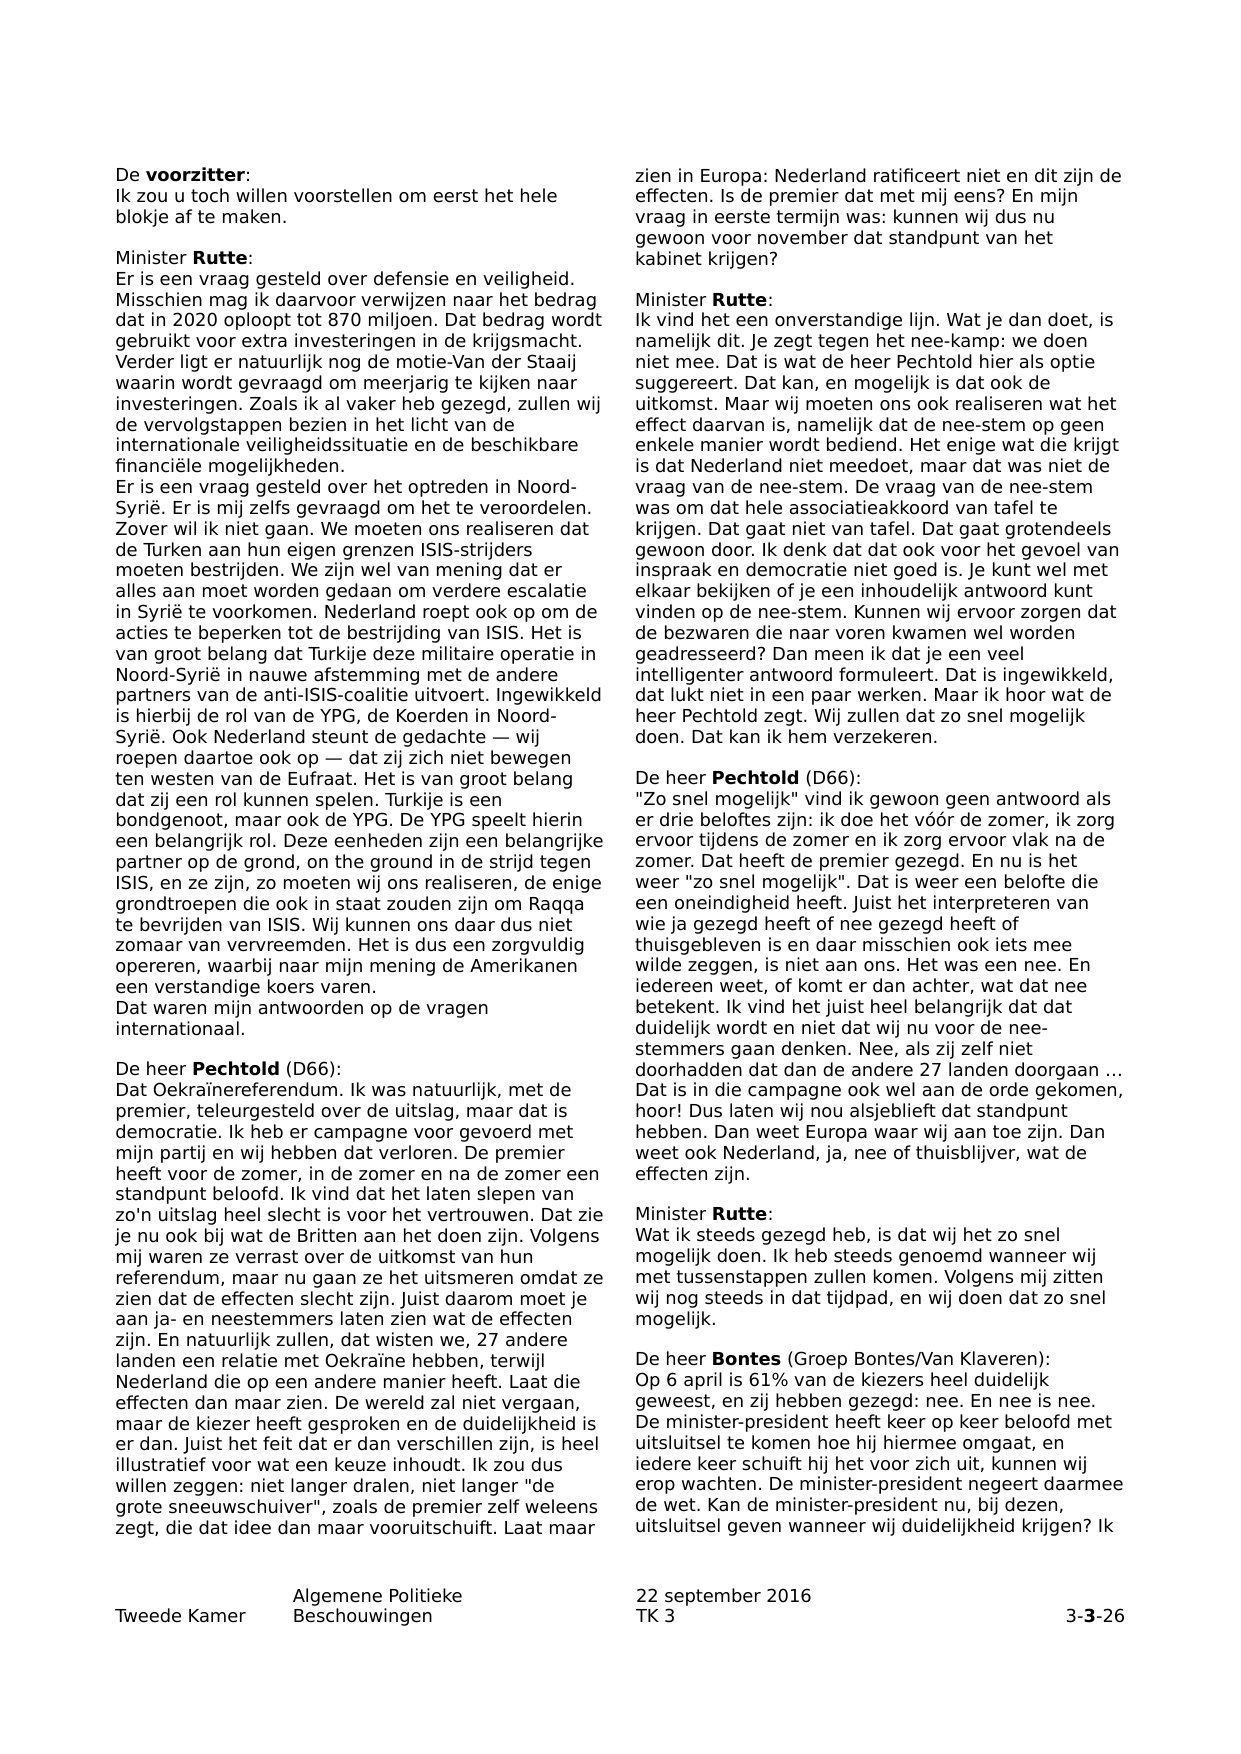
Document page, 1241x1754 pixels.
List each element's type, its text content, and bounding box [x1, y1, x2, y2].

text Op 6 april is 61% van de kiezers heel duidelijk geweest, en zij hebben gezegd: nee. En nee is nee. De minister-president heeft keer op keer beloofd met uitsluitsel te komen hoe hij hiermee omgaat, en iedere keer schuift hij het voor zich uit, kunnen wij erop wachten. De minister-president negeert daarmee de wet. Kan de minister-president nu, bij dezen, uitsluitsel geven wanneer wij duidelijkheid krijgen? Ik [635, 1370, 1125, 1537]
text Minister Rutte: [115, 248, 605, 268]
text De heer Bontes (Groep Bontes/Van Klaveren): [635, 1349, 1125, 1370]
text Ik vind het een onverstandige lijn. Wat je dan doet, is namelijk dit. Je zegt tegen het nee-kamp: we doen niet mee. Dat is wat de heer Pechtold hier als optie suggereert. Dat kan, en mogelijk is dat ook de uitkomst. Maar wij moeten ons ook realiseren wat het effect daarvan is, namelijk dat de nee-stem op geen enkele manier wordt bediend. Het enige wat die krijgt is dat Nederland niet meedoet, maar dat was niet de vraag van de nee-stem. De vraag van de nee-stem was om dat hele associatieakkoord van tafel te krijgen. Dat gaat niet van tafel. Dat gaat grotendeels gewoon door. Ik denk dat dat ook voor het gevoel van inspraak en democratie niet goed is. Je kunt wel met elkaar bekijken of je een inhoudelijk antwoord kunt vinden op de nee-stem. Kunnen wij ervoor zorgen dat de bezwaren die naar voren kwamen wel worden geadresseerd? Dan meen ik dat je een veel intelligenter antwoord formuleert. Dat is ingewikkeld, dat lukt niet in een paar werken. Maar ik hoor wat de heer Pechtold zegt. Wij zullen dat zo snel mogelijk doen. Dat kan ik hem verzekeren. [635, 310, 1125, 748]
text De heer Pechtold (D66): [635, 768, 1125, 788]
text Er is een vraag gesteld over het optreden in Noord-Syrië. Er is mij zelfs gevraagd om het te veroordelen. Zover wil ik niet gaan. We moeten ons realiseren dat de Turken aan hun eigen grenzen ISIS-strijders moeten bestrijden. We zijn wel van mening dat er alles aan moet worden gedaan om verdere escalatie in Syrië te voorkomen. Nederland roept ook op om de acties te beperken tot de bestrijding van ISIS. Het is van groot belang dat Turkije deze militaire operatie in Noord-Syrië in nauwe afstemming met de andere partners van de anti-ISIS-coalitie uitvoert. Ingewikkeld is hierbij de rol van de YPG, de Koerden in Noord-Syrië. Ook Nederland steunt de gedachte — wij roepen daartoe ook op — dat zij zich niet bewegen ten westen van de Eufraat. Het is van groot belang dat zij een rol kunnen spelen. Turkije is een bondgenoot, maar ook de YPG. De YPG speelt hierin een belangrijk rol. Deze eenheden zijn een belangrijke partner op de grond, on the ground in de strijd tegen ISIS, en ze zijn, zo moeten wij ons realiseren, de enige grondtroepen die ook in staat zouden zijn om Raqqa te bevrijden van ISIS. Wij kunnen ons daar dus niet zomaar van vervreemden. Het is dus een zorgvuldig opereren, waarbij naar mijn mening de Amerikanen een verstandige koers varen. [115, 477, 605, 998]
text De voorzitter: [115, 165, 605, 186]
text Ik zou u toch willen voorstellen om eerst het hele blokje af te maken. [115, 186, 605, 228]
text Minister Rutte: [635, 289, 1125, 310]
text Dat waren mijn antwoorden op de vragen internationaal. [115, 998, 605, 1039]
text Wat ik steeds gezegd heb, is dat wij het zo snel mogelijk doen. Ik heb steeds genoemd wanneer wij met tussenstappen zullen komen. Volgens mij zitten wij nog steeds in dat tijdpad, en wij doen dat zo snel mogelijk. [635, 1225, 1125, 1329]
text Er is een vraag gesteld over defensie en veiligheid. Misschien mag ik daarvoor verwijzen naar het bedrag dat in 2020 oploopt tot 870 miljoen. Dat bedrag wordt gebruikt voor extra investeringen in de krijgsmacht. Verder ligt er natuurlijk nog de motie-Van der Staaij waarin wordt gevraagd om meerjarig te kijken naar investeringen. Zoals ik al vaker heb gezegd, zullen wij de vervolgstappen bezien in het licht van de internationale veiligheidssituatie en de beschikbare financiële mogelijkheden. [115, 268, 605, 477]
text "Zo snel mogelijk" vind ik gewoon geen antwoord als er drie beloftes zijn: ik doe het vóór de zomer, ik zorg ervoor tijdens de zomer en ik zorg ervoor vlak na de zomer. Dat heeft de premier gezegd. En nu is het weer "zo snel mogelijk". Dat is weer een belofte die een oneindigheid heeft. Juist het interpreteren van wie ja gezegd heeft of nee gezegd heeft of thuisgebleven is en daar misschien ook iets mee wilde zeggen, is niet aan ons. Het was een nee. En iedereen weet, of komt er dan achter, wat dat nee betekent. Ik vind het juist heel belangrijk dat dat duidelijk wordt en niet dat wij nu voor de nee-stemmers gaan denken. Nee, als zij zelf niet doorhadden dat dan de andere 27 landen doorgaan … Dat is in die campagne ook wel aan de orde gekomen, hoor! Dus laten wij nou alsjeblieft dat standpunt hebben. Dan weet Europa waar wij aan toe zijn. Dan weet ook Nederland, ja, nee of thuisblijver, wat de effecten zijn. [635, 788, 1125, 1184]
text De heer Pechtold (D66): [115, 1059, 605, 1080]
text Minister Rutte: [635, 1204, 1125, 1225]
text zien in Europa: Nederland ratificeert niet en dit zijn de effecten. Is de premier dat met mij eens? En mijn vraag in eerste termijn was: kunnen wij dus nu gewoon voor november dat standpunt van het kabinet krijgen? [635, 165, 1125, 269]
text Dat Oekraïnereferendum. Ik was natuurlijk, met de premier, teleurgesteld over de uitslag, maar dat is democratie. Ik heb er campagne voor gevoerd met mijn partij en wij hebben dat verloren. De premier heeft voor de zomer, in de zomer en na de zomer een standpunt beloofd. Ik vind dat het laten slepen van zo'n uitslag heel slecht is voor het vertrouwen. Dat zie je nu ook bij wat de Britten aan het doen zijn. Volgens mij waren ze verrast over de uitkomst van hun referendum, maar nu gaan ze het uitsmeren omdat ze zien dat de effecten slecht zijn. Juist daarom moet je aan ja- en neestemmers laten zien wat de effecten zijn. En natuurlijk zullen, dat wisten we, 27 andere landen een relatie met Oekraïne hebben, terwijl Nederland die op een andere manier heeft. Laat die effecten dan maar zien. De wereld zal niet vergaan, maar de kiezer heeft gesproken en de duidelijkheid is er dan. Juist het feit dat er dan verschillen zijn, is heel illustratief voor wat een keuze inhoudt. Ik zou dus willen zeggen: niet langer dralen, niet langer "de grote sneeuwschuiver", zoals de premier zelf weleens zegt, die dat idee dan maar vooruitschuift. Laat maar [115, 1080, 605, 1538]
